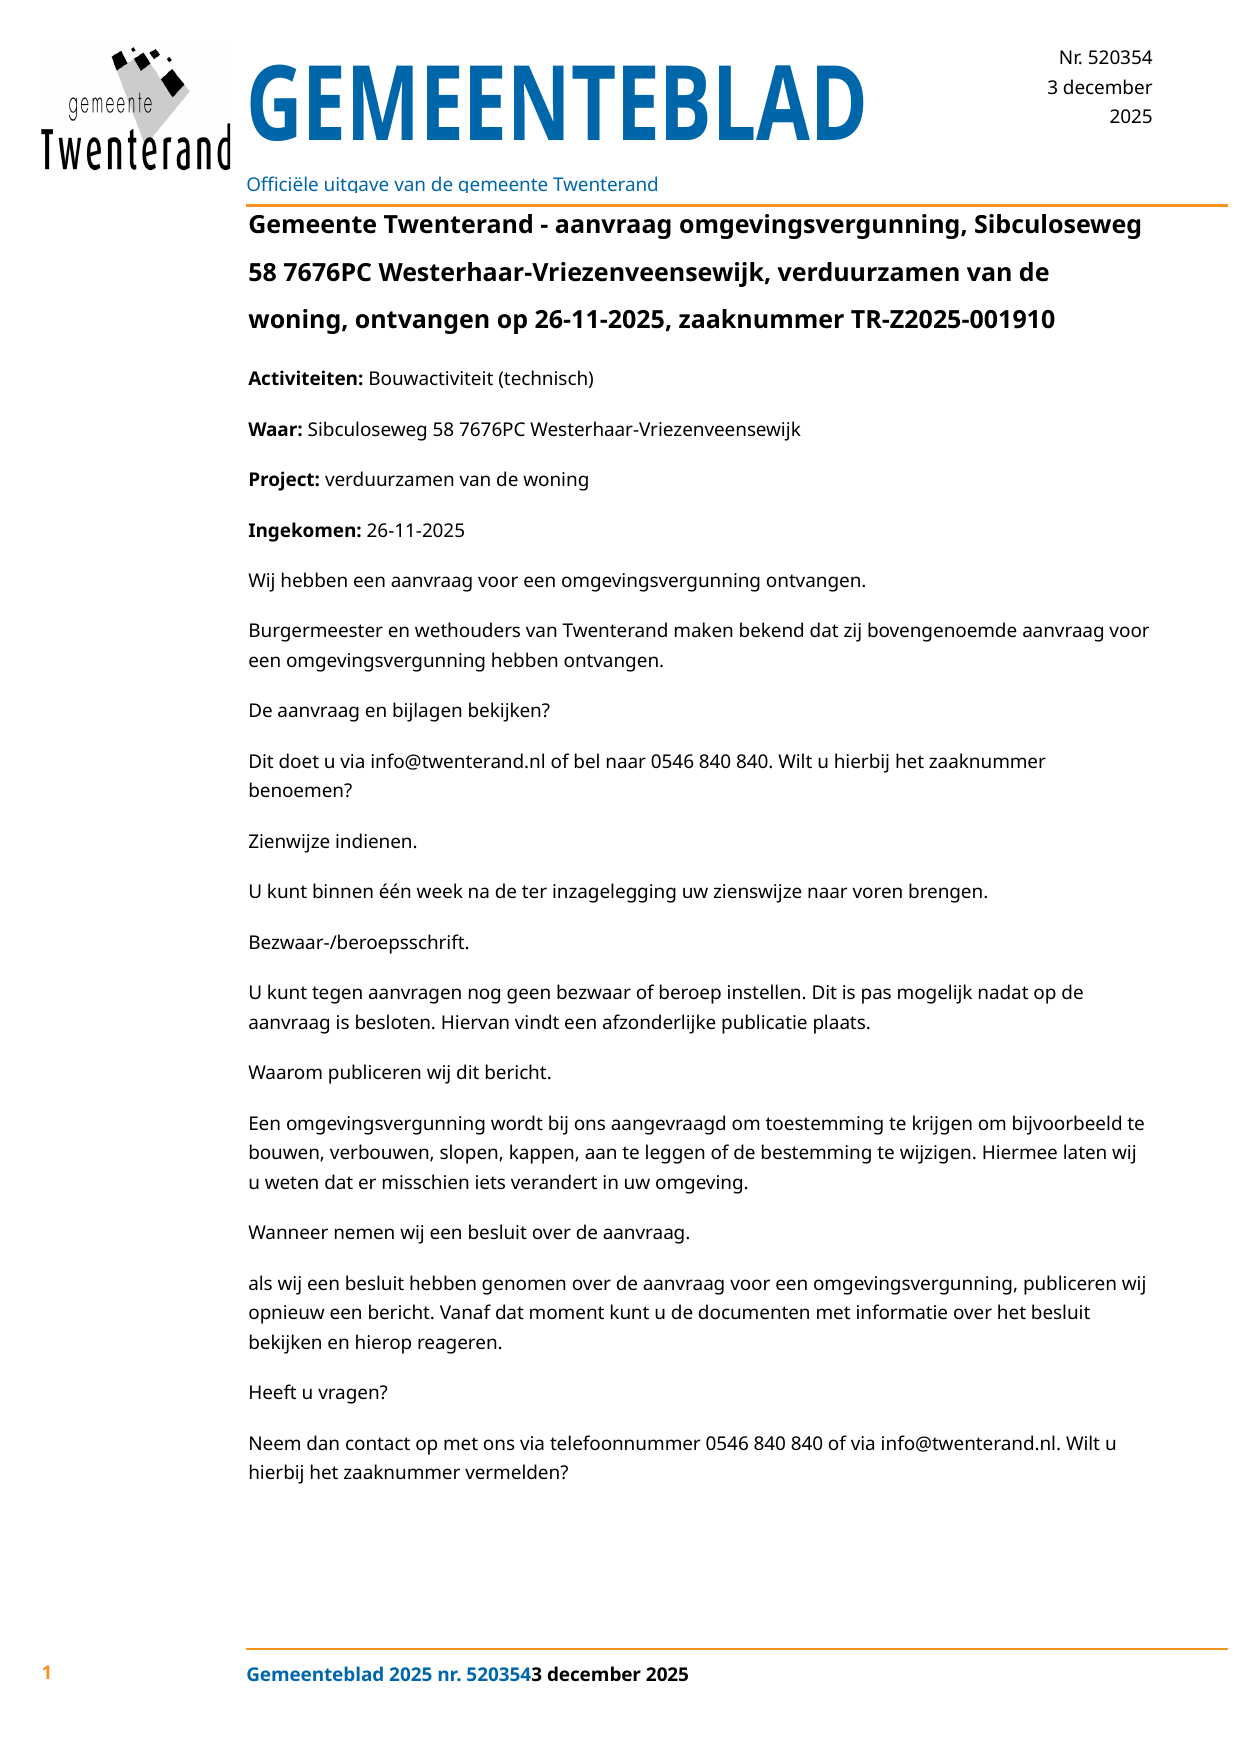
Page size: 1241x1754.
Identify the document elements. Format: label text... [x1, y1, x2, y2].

text Activiteiten: Bouwactiviteit (technisch) [248, 366, 1152, 391]
text Zienwijze indienen. [248, 828, 1152, 854]
text Project: verduurzamen van de woning [248, 466, 1152, 492]
text Ingekomen: 26-11-2025 [248, 517, 1152, 542]
text Een omgevingsvergunning wordt bij ons aangevraagd om toestemming te krijgen om bijvoorbeeld te bouwen, verbouwen, slopen, kappen, aan te leggen of de bestemming te wijzigen. Hiermee laten wij u weten dat er misschien iets verandert in uw omgeving. [248, 1110, 1152, 1194]
text Heeft u vragen? [248, 1379, 1152, 1405]
picture [41, 47, 231, 172]
text Gemeente Twenterand - aanvraag omgevingsvergunning, Sibculoseweg 58 7676PC Westerhaar-Vriezenveensewijk, verduurzamen van de woning, ontvangen op 26-11-2025, zaaknummer TR-Z2025-001910 [248, 207, 1152, 336]
text Wij hebben een aanvraag voor een omgevingsvergunning ontvangen. [248, 567, 1152, 593]
text als wij een besluit hebben genomen over de aanvraag voor een omgevingsvergunning, publiceren wij opnieuw een bericht. Vanaf dat moment kunt u de documenten met informatie over het besluit bekijken en hierop reageren. [248, 1270, 1152, 1354]
text Waarom publiceren wij dit bericht. [248, 1059, 1152, 1085]
text Waar: Sibculoseweg 58 7676PC Westerhaar-Vriezenveensewijk [248, 416, 1152, 442]
text Wanneer nemen wij een besluit over de aanvraag. [248, 1219, 1152, 1245]
text Bezwaar-/beroepsschrift. [248, 929, 1152, 954]
text U kunt tegen aanvragen nog geen bezwaar of beroep instellen. Dit is pas mogelijk nadat op de aanvraag is besloten. Hiervan vindt een afzonderlijke publicatie plaats. [248, 979, 1152, 1034]
text Dit doet u via info@twenterand.nl of bel naar 0546 840 840. Wilt u hierbij het zaaknummer benoemen? [248, 748, 1152, 803]
text Burgermeester en wethouders van Twenterand maken bekend dat zij bovengenoemde aanvraag voor een omgevingsvergunning hebben ontvangen. [248, 618, 1152, 673]
text De aanvraag en bijlagen bekijken? [248, 698, 1152, 723]
text U kunt binnen één week na de ter inzagelegging uw zienswijze naar voren brengen. [248, 878, 1152, 904]
text Neem dan contact op met ons via telefoonnummer 0546 840 840 of via info@twenterand.nl. Wilt u hierbij het zaaknummer vermelden? [248, 1430, 1152, 1485]
